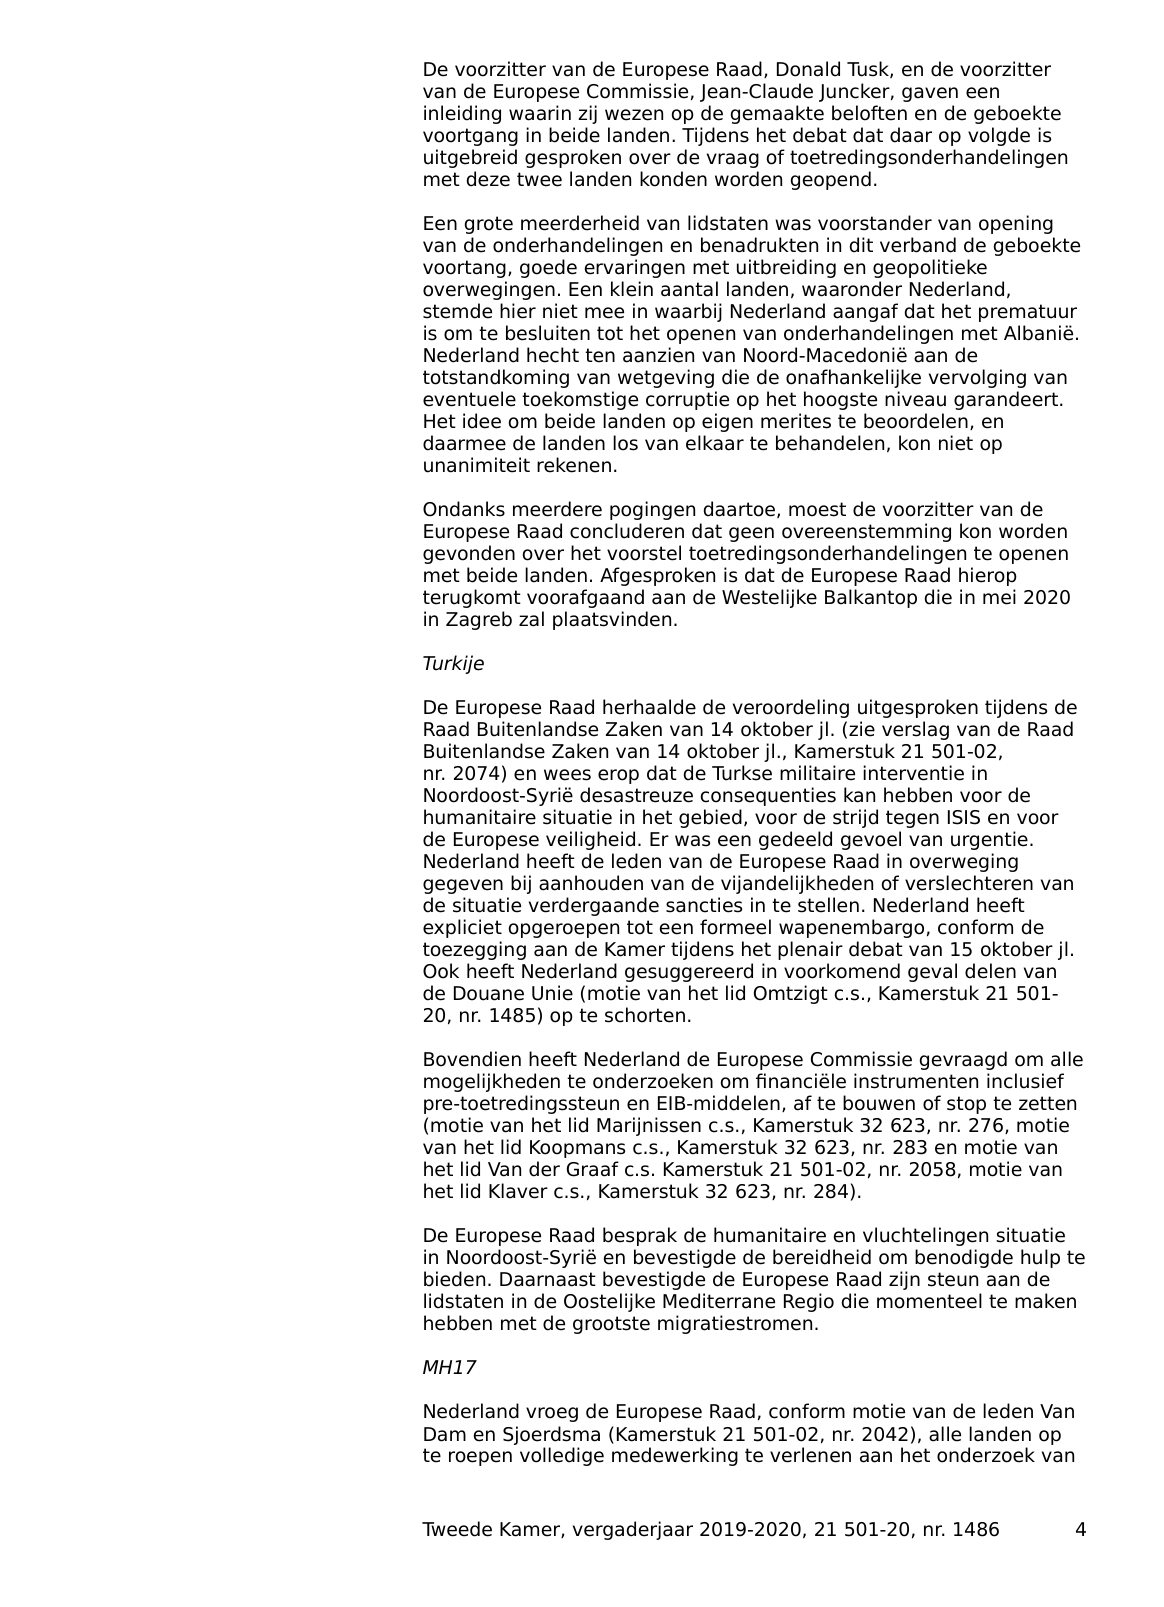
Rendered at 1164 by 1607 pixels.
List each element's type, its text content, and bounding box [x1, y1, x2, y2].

text De voorzitter van de Europese Raad, Donald Tusk, en de voorzitter van de Europese Commissie, Jean-Claude Juncker, gaven een inleiding waarin zij wezen op de gemaakte beloften en de geboekte voortgang in beide landen. Tijdens het debat dat daar op volgde is uitgebreid gesproken over de vraag of toetredingsonderhandelingen met deze twee landen konden worden geopend. [422, 59, 1087, 191]
text Een grote meerderheid van lidstaten was voorstander van opening van de onderhandelingen en benadrukten in dit verband de geboekte voortang, goede ervaringen met uitbreiding en geopolitieke overwegingen. Een klein aantal landen, waaronder Nederland, stemde hier niet mee in waarbij Nederland aangaf dat het prematuur is om te besluiten tot het openen van onderhandelingen met Albanië. Nederland hecht ten aanzien van Noord-Macedonië aan de totstandkoming van wetgeving die de onafhankelijke vervolging van eventuele toekomstige corruptie op het hoogste niveau garandeert. Het idee om beide landen op eigen merites te beoordelen, en daarmee de landen los van elkaar te behandelen, kon niet op unanimiteit rekenen. [422, 213, 1087, 477]
text De Europese Raad besprak de humanitaire en vluchtelingen situatie in Noordoost-Syrië en bevestigde de bereidheid om benodigde hulp te bieden. Daarnaast bevestigde de Europese Raad zijn steun aan de lidstaten in de Oostelijke Mediterrane Regio die momenteel te maken hebben met de grootste migratiestromen. [422, 1225, 1087, 1335]
text Nederland vroeg de Europese Raad, conform motie van de leden Van Dam en Sjoerdsma (Kamerstuk 21 501-02, nr. 2042), alle landen op te roepen volledige medewerking te verlenen aan het onderzoek van [422, 1401, 1087, 1467]
subtitle MH17 [422, 1357, 1087, 1379]
text Bovendien heeft Nederland de Europese Commissie gevraagd om alle mogelijkheden te onderzoeken om financiële instrumenten inclusief pre-toetredingssteun en EIB-middelen, af te bouwen of stop te zetten (motie van het lid Marijnissen c.s., Kamerstuk 32 623, nr. 276, motie van het lid Koopmans c.s., Kamerstuk 32 623, nr. 283 en motie van het lid Van der Graaf c.s. Kamerstuk 21 501-02, nr. 2058, motie van het lid Klaver c.s., Kamerstuk 32 623, nr. 284). [422, 1049, 1087, 1203]
text Ondanks meerdere pogingen daartoe, moest de voorzitter van de Europese Raad concluderen dat geen overeenstemming kon worden gevonden over het voorstel toetredingsonderhandelingen te openen met beide landen. Afgesproken is dat de Europese Raad hierop terugkomt voorafgaand aan de Westelijke Balkantop die in mei 2020 in Zagreb zal plaatsvinden. [422, 499, 1087, 631]
subtitle Turkije [422, 653, 1087, 675]
text De Europese Raad herhaalde de veroordeling uitgesproken tijdens de Raad Buitenlandse Zaken van 14 oktober jl. (zie verslag van de Raad Buitenlandse Zaken van 14 oktober jl., Kamerstuk 21 501-02, nr. 2074) en wees erop dat de Turkse militaire interventie in Noordoost-Syrië desastreuze consequenties kan hebben voor de humanitaire situatie in het gebied, voor de strijd tegen ISIS en voor de Europese veiligheid. Er was een gedeeld gevoel van urgentie. Nederland heeft de leden van de Europese Raad in overweging gegeven bij aanhouden van de vijandelijkheden of verslechteren van de situatie verdergaande sancties in te stellen. Nederland heeft expliciet opgeroepen tot een formeel wapenembargo, conform de toezegging aan de Kamer tijdens het plenair debat van 15 oktober jl. Ook heeft Nederland gesuggereerd in voorkomend geval delen van de Douane Unie (motie van het lid Omtzigt c.s., Kamerstuk 21 501-20, nr. 1485) op te schorten. [422, 697, 1087, 1027]
